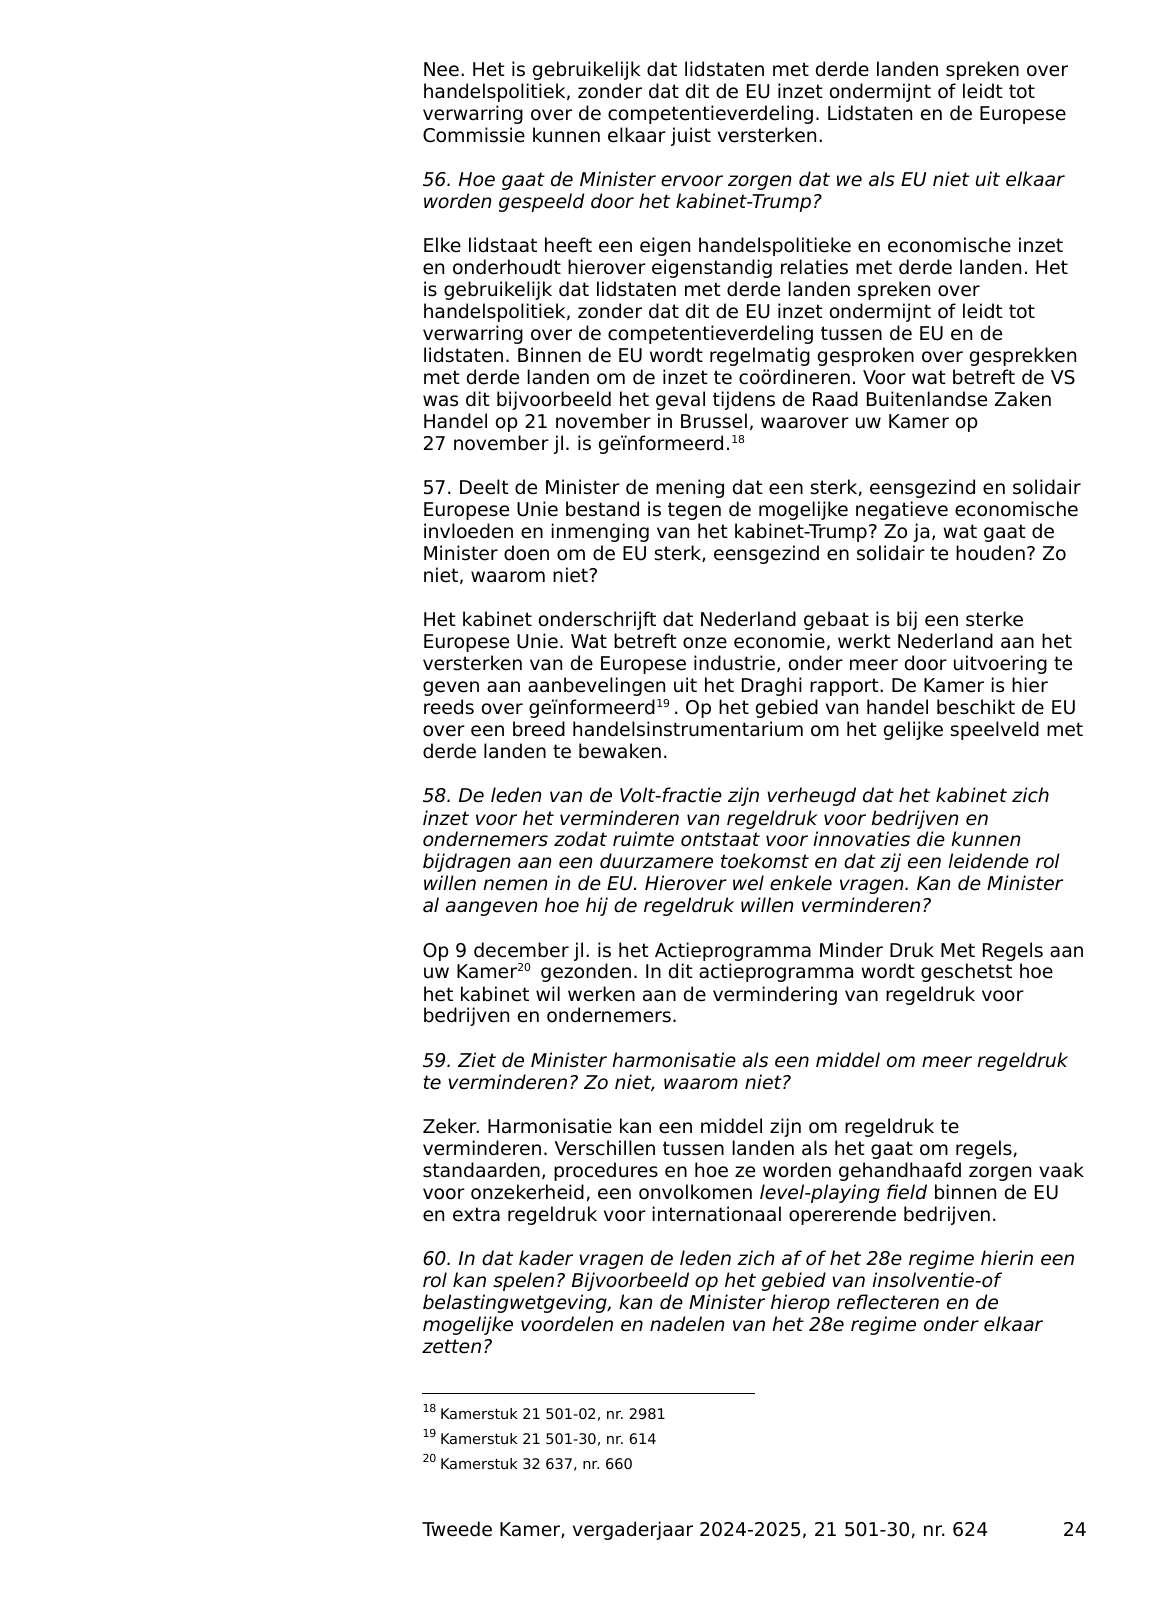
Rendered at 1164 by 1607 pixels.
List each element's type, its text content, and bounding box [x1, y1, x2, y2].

text 58. De leden van de Volt-fractie zijn verheugd dat het kabinet zich inzet voor het verminderen van regeldruk voor bedrijven en ondernemers zodat ruimte ontstaat voor innovaties die kunnen bijdragen aan een duurzamere toekomst en dat zij een leidende rol willen nemen in de EU. Hierover wel enkele vragen. Kan de Minister al aangeven hoe hij de regeldruk willen verminderen? [422, 785, 1087, 917]
text Zeker. Harmonisatie kan een middel zijn om regeldruk te verminderen. Verschillen tussen landen als het gaat om regels, standaarden, procedures en hoe ze worden gehandhaafd zorgen vaak voor onzekerheid, een onvolkomen level-playing field binnen de EU en extra regeldruk voor internationaal opererende bedrijven. [422, 1116, 1087, 1226]
text Nee. Het is gebruikelijk dat lidstaten met derde landen spreken over handelspolitiek, zonder dat dit de EU inzet ondermijnt of leidt tot verwarring over de competentieverdeling. Lidstaten en de Europese Commissie kunnen elkaar juist versterken. [422, 59, 1087, 147]
text 57. Deelt de Minister de mening dat een sterk, eensgezind en solidair Europese Unie bestand is tegen de mogelijke negatieve economische invloeden en inmenging van het kabinet-Trump? Zo ja, wat gaat de Minister doen om de EU sterk, eensgezind en solidair te houden? Zo niet, waarom niet? [422, 477, 1087, 587]
text Het kabinet onderschrijft dat Nederland gebaat is bij een sterke Europese Unie. Wat betreft onze economie, werkt Nederland aan het versterken van de Europese industrie, onder meer door uitvoering te geven aan aanbevelingen uit het Draghi rapport. De Kamer is hier reeds over geïnformeerd. Op het gebied van handel beschikt de EU over een breed handelsinstrumentarium om het gelijke speelveld met derde landen te bewaken. [422, 609, 1087, 763]
text Kamerstuk 21 501-02, nr. 2981 [422, 1402, 1087, 1424]
text Kamerstuk 32 637, nr. 660 [422, 1452, 1087, 1474]
text Op 9 december jl. is het Actieprogramma Minder Druk Met Regels aan uw Kamer gezonden. In dit actieprogramma wordt geschetst hoe het kabinet wil werken aan de vermindering van regeldruk voor bedrijven en ondernemers. [422, 939, 1087, 1027]
text Elke lidstaat heeft een eigen handelspolitieke en economische inzet en onderhoudt hierover eigenstandig relaties met derde landen. Het is gebruikelijk dat lidstaten met derde landen spreken over handelspolitiek, zonder dat dit de EU inzet ondermijnt of leidt tot verwarring over de competentieverdeling tussen de EU en de lidstaten. Binnen de EU wordt regelmatig gesproken over gesprekken met derde landen om de inzet te coördineren. Voor wat betreft de VS was dit bijvoorbeeld het geval tijdens de Raad Buitenlandse Zaken Handel op 21 november in Brussel, waarover uw Kamer op 27 november jl. is geïnformeerd. [422, 235, 1087, 455]
text 56. Hoe gaat de Minister ervoor zorgen dat we als EU niet uit elkaar worden gespeeld door het kabinet-Trump? [422, 169, 1087, 213]
text 60. In dat kader vragen de leden zich af of het 28e regime hierin een rol kan spelen? Bijvoorbeeld op het gebied van insolventie-of belastingwetgeving, kan de Minister hierop reflecteren en de mogelijke voordelen en nadelen van het 28e regime onder elkaar zetten? [422, 1248, 1087, 1358]
text 59. Ziet de Minister harmonisatie als een middel om meer regeldruk te verminderen? Zo niet, waarom niet? [422, 1049, 1087, 1093]
text Kamerstuk 21 501-30, nr. 614 [422, 1427, 1087, 1449]
